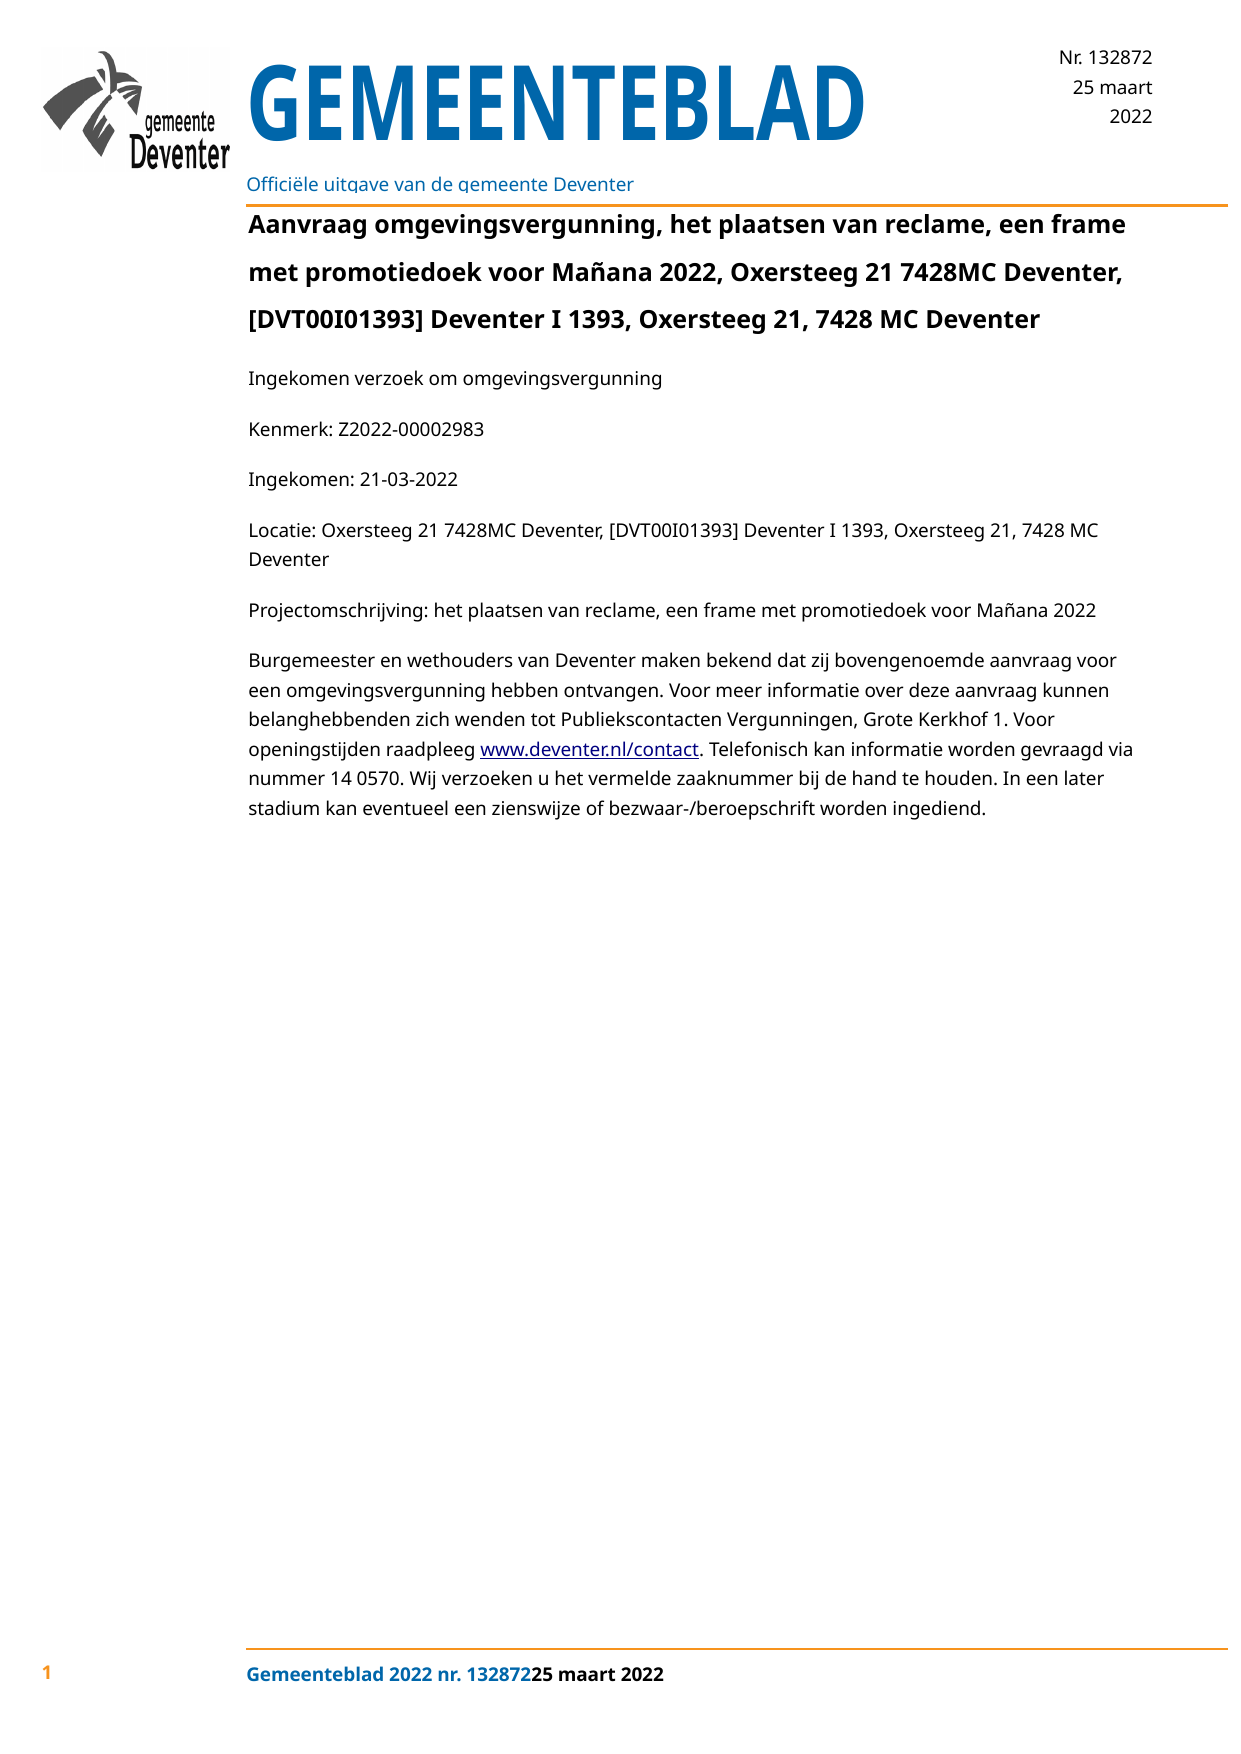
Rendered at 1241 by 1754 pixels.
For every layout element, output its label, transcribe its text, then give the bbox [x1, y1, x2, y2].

text Ingekomen verzoek om omgevingsvergunning [248, 366, 1152, 391]
text Projectomschrijving: het plaatsen van reclame, een frame met promotiedoek voor Mañana 2022 [248, 597, 1152, 622]
text Aanvraag omgevingsvergunning, het plaatsen van reclame, een frame met promotiedoek voor Mañana 2022, Oxersteeg 21 7428MC Deventer, [DVT00I01393] Deventer I 1393, Oxersteeg 21, 7428 MC Deventer [248, 207, 1152, 336]
text Ingekomen: 21-03-2022 [248, 466, 1152, 492]
text Kenmerk: Z2022-00002983 [248, 416, 1152, 442]
text Locatie: Oxersteeg 21 7428MC Deventer, [DVT00I01393] Deventer I 1393, Oxersteeg 21, 7428 MC Deventer [248, 517, 1152, 572]
text Burgemeester en wethouders van Deventer maken bekend dat zij bovengenoemde aanvraag voor een omgevingsvergunning hebben ontvangen. Voor meer informatie over deze aanvraag kunnen belanghebbenden zich wenden tot Publiekscontacten Vergunningen, Grote Kerkhof 1. Voor openingstijden raadpleeg www.deventer.nl/contact. Telefonisch kan informatie worden gevraagd via nummer 14 0570. Wij verzoeken u het vermelde zaaknummer bij de hand te houden. In een later stadium kan eventueel een zienswijze of bezwaar-/beroepschrift worden ingediend. [248, 647, 1152, 821]
picture [41, 47, 231, 172]
